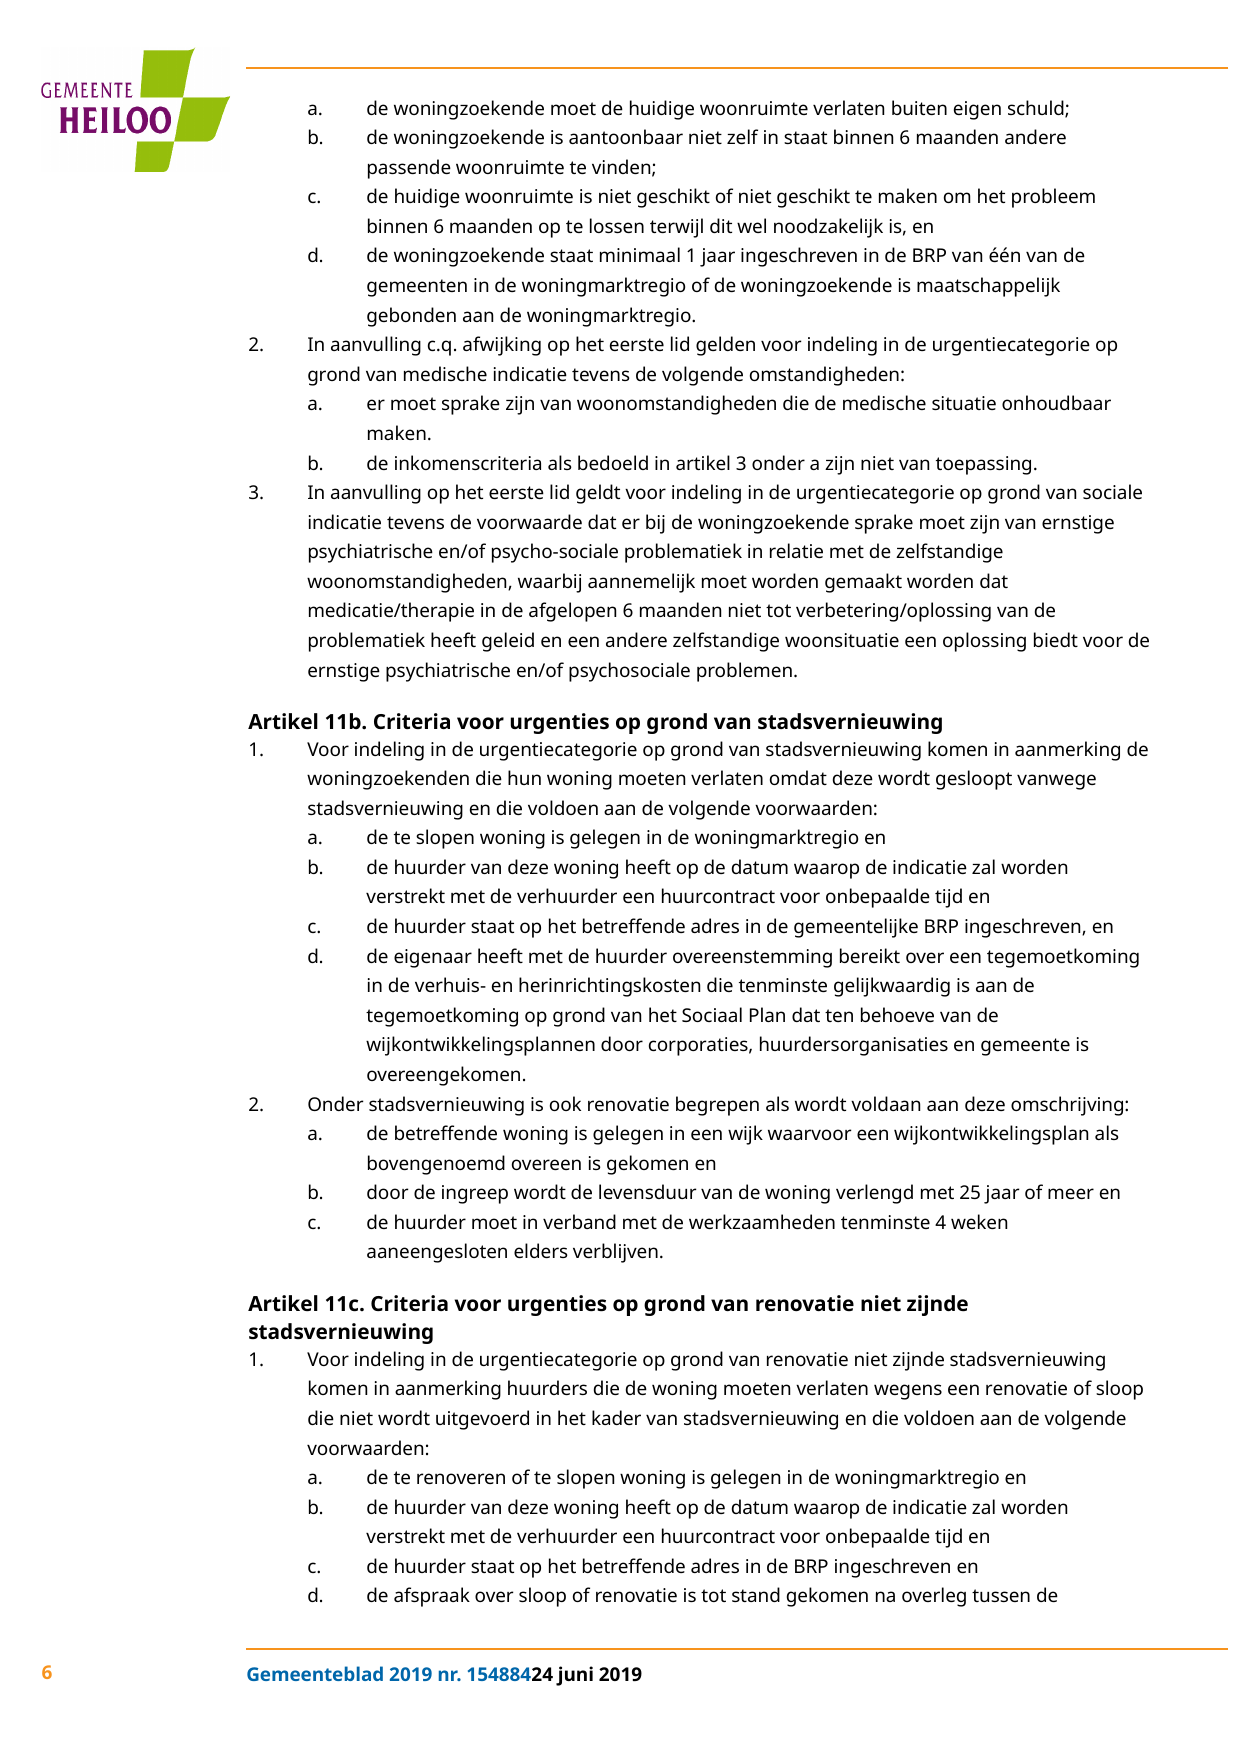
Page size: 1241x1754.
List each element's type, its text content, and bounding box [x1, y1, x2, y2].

list de eigenaar heeft met de huurder overeenstemming bereikt over een tegemoetkoming in de verhuis- en herinrichtingskosten die tenminste gelijkwaardig is aan de tegemoetkoming op grond van het Sociaal Plan dat ten behoeve van de wijkontwikkelingsplannen door corporaties, huurdersorganisaties en gemeente is overeengekomen. [307, 943, 1152, 1087]
list Onder stadsvernieuwing is ook renovatie begrepen als wordt voldaan aan deze omschrijving: [248, 1091, 1152, 1116]
list er moet sprake zijn van woonomstandigheden die de medische situatie onhoudbaar maken. [307, 391, 1152, 446]
list de inkomenscriteria als bedoeld in artikel 3 onder a zijn niet van toepassing. [307, 450, 1152, 476]
list de huurder moet in verband met de werkzaamheden tenminste 4 weken aaneengesloten elders verblijven. [307, 1209, 1152, 1264]
list Voor indeling in de urgentiecategorie op grond van renovatie niet zijnde stadsvernieuwing komen in aanmerking huurders die de woning moeten verlaten wegens een renovatie of sloop die niet wordt uitgevoerd in het kader van stadsvernieuwing en die voldoen aan de volgende voorwaarden: [248, 1346, 1152, 1460]
list de huurder van deze woning heeft op de datum waarop de indicatie zal worden verstrekt met de verhuurder een huurcontract voor onbepaalde tijd en [307, 1494, 1152, 1549]
list de afspraak over sloop of renovatie is tot stand gekomen na overleg tussen de [307, 1583, 1152, 1608]
text Artikel 11b. Criteria voor urgenties op grond van stadsvernieuwing [248, 707, 1152, 736]
list In aanvulling op het eerste lid geldt voor indeling in de urgentiecategorie op grond van sociale indicatie tevens de voorwaarde dat er bij de woningzoekende sprake moet zijn van ernstige psychiatrische en/of psycho-sociale problematiek in relatie met de zelfstandige woonomstandigheden, waarbij aannemelijk moet worden gemaakt worden dat medicatie/therapie in de afgelopen 6 maanden niet tot verbetering/oplossing van de problematiek heeft geleid en een andere zelfstandige woonsituatie een oplossing biedt voor de ernstige psychiatrische en/of psychosociale problemen. [248, 479, 1152, 683]
list door de ingreep wordt de levensduur van de woning verlengd met 25 jaar of meer en [307, 1179, 1152, 1205]
list Voor indeling in de urgentiecategorie op grond van stadsvernieuwing komen in aanmerking de woningzoekenden die hun woning moeten verlaten omdat deze wordt gesloopt vanwege stadsvernieuwing en die voldoen aan de volgende voorwaarden: [248, 736, 1152, 821]
list de woningzoekende staat minimaal 1 jaar ingeschreven in de BRP van één van de gemeenten in de woningmarktregio of de woningzoekende is maatschappelijk gebonden aan de woningmarktregio. [307, 243, 1152, 328]
list de huidige woonruimte is niet geschikt of niet geschikt te maken om het probleem binnen 6 maanden op te lossen terwijl dit wel noodzakelijk is, en [307, 183, 1152, 239]
list de huurder staat op het betreffende adres in de gemeentelijke BRP ingeschreven, en [307, 913, 1152, 939]
list de betreffende woning is gelegen in een wijk waarvoor een wijkontwikkelingsplan als bovengenoemd overeen is gekomen en [307, 1120, 1152, 1176]
list de te slopen woning is gelegen in de woningmarktregio en [307, 824, 1152, 850]
picture [41, 47, 231, 172]
list de te renoveren of te slopen woning is gelegen in de woningmarktregio en [307, 1464, 1152, 1490]
list de huurder van deze woning heeft op de datum waarop de indicatie zal worden verstrekt met de verhuurder een huurcontract voor onbepaalde tijd en [307, 854, 1152, 909]
list de woningzoekende is aantoonbaar niet zelf in staat binnen 6 maanden andere passende woonruimte te vinden; [307, 124, 1152, 180]
list de woningzoekende moet de huidige woonruimte verlaten buiten eigen schuld; [307, 95, 1152, 121]
text Artikel 11c. Criteria voor urgenties op grond van renovatie niet zijnde stadsvernieuwing [248, 1289, 1152, 1346]
list In aanvulling c.q. afwijking op het eerste lid gelden voor indeling in de urgentiecategorie op grond van medische indicatie tevens de volgende omstandigheden: [248, 331, 1152, 387]
list de huurder staat op het betreffende adres in de BRP ingeschreven en [307, 1553, 1152, 1579]
